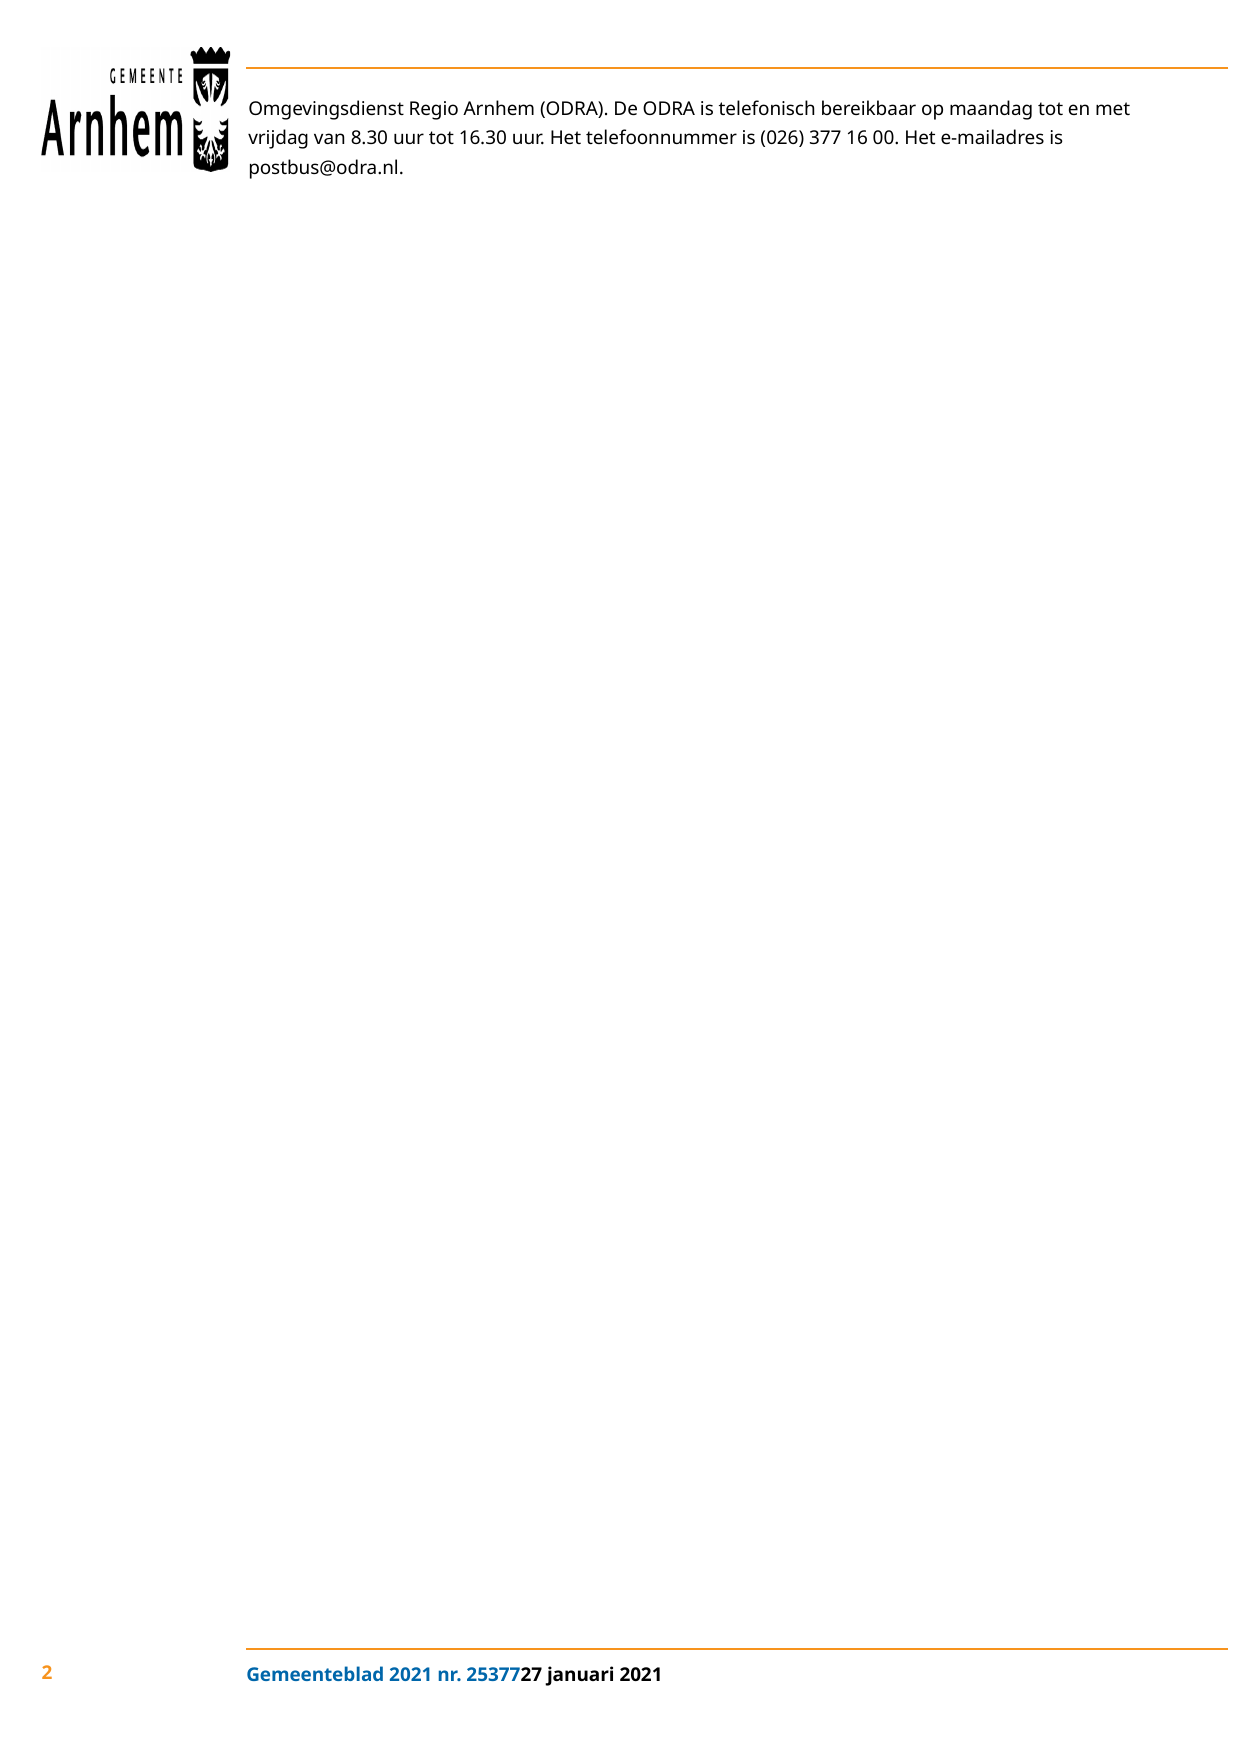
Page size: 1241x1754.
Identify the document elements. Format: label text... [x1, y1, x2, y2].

picture [41, 47, 231, 172]
text Omgevingsdienst Regio Arnhem (ODRA). De ODRA is telefonisch bereikbaar op maandag tot en met vrijdag van 8.30 uur tot 16.30 uur. Het telefoonnummer is (026) 377 16 00. Het e-mailadres is postbus@odra.nl. [248, 95, 1152, 180]
